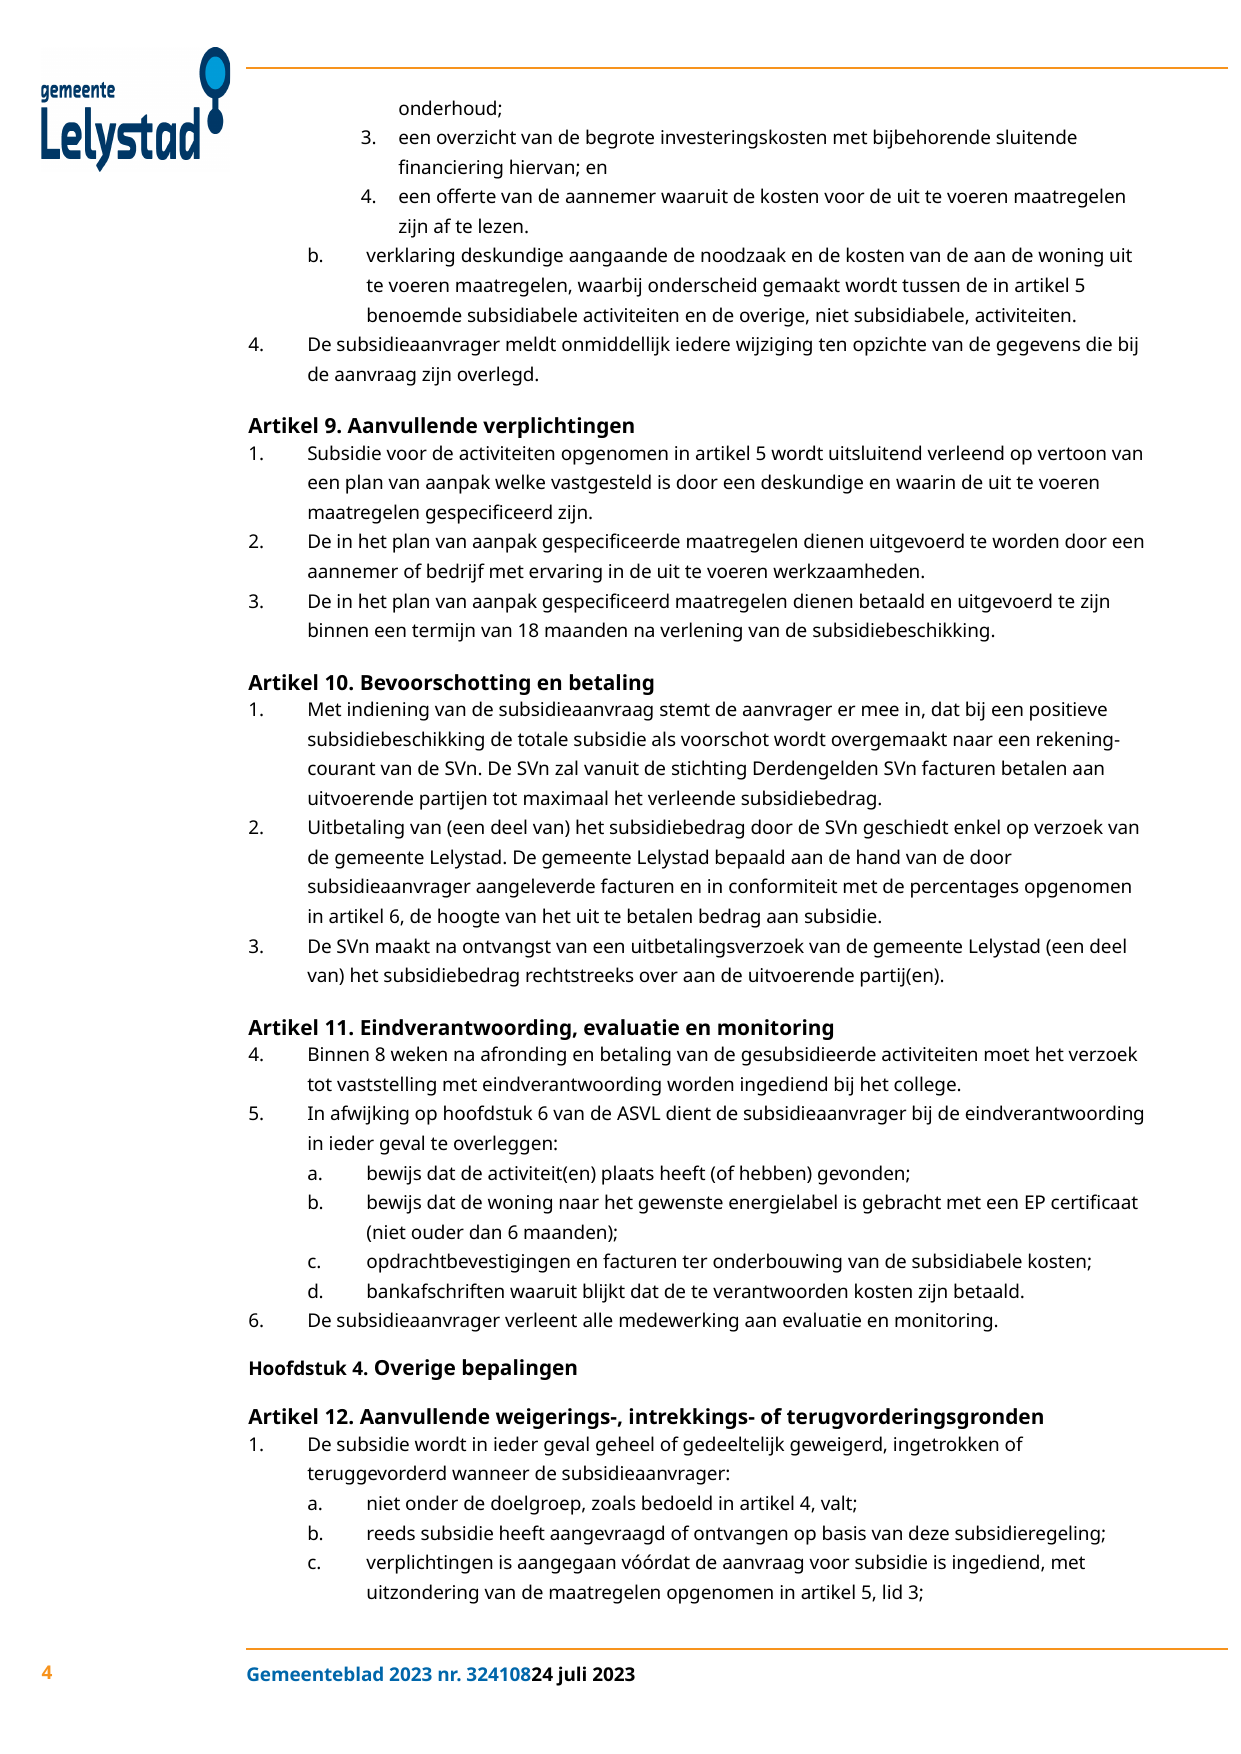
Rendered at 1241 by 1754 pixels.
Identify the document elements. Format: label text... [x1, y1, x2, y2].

list bankafschriften waaruit blijkt dat de te verantwoorden kosten zijn betaald. [307, 1278, 1152, 1304]
list De subsidieaanvrager verleent alle medewerking aan evaluatie en monitoring. [248, 1308, 1152, 1333]
text Artikel 10. Bevoorschotting en betaling [248, 668, 1152, 696]
list De subsidieaanvrager meldt onmiddellijk iedere wijziging ten opzichte van de gegevens die bij de aanvraag zijn overlegd. [248, 331, 1152, 387]
list bewijs dat de woning naar het gewenste energielabel is gebracht met een EP certificaat (niet ouder dan 6 maanden); [307, 1189, 1152, 1244]
list De SVn maakt na ontvangst van een uitbetalingsverzoek van de gemeente Lelystad (een deel van) het subsidiebedrag rechtstreeks over aan de uitvoerende partij(en). [248, 933, 1152, 988]
list Binnen 8 weken na afronding en betaling van de gesubsidieerde activiteiten moet het verzoek tot vaststelling met eindverantwoording worden ingediend bij het college. [248, 1041, 1152, 1097]
list onderhoud; [361, 95, 1152, 121]
list Subsidie voor de activiteiten opgenomen in artikel 5 wordt uitsluitend verleend op vertoon van een plan van aanpak welke vastgesteld is door een deskundige en waarin de uit te voeren maatregelen gespecificeerd zijn. [248, 440, 1152, 525]
list verklaring deskundige aangaande de noodzaak en de kosten van de aan de woning uit te voeren maatregelen, waarbij onderscheid gemaakt wordt tussen de in artikel 5 benoemde subsidiabele activiteiten en de overige, niet subsidiabele, activiteiten. [307, 243, 1152, 328]
list reeds subsidie heeft aangevraagd of ontvangen op basis van deze subsidieregeling; [307, 1520, 1152, 1545]
list een overzicht van de begrote investeringskosten met bijbehorende sluitende financiering hiervan; en [361, 124, 1152, 180]
list In afwijking op hoofdstuk 6 van de ASVL dient de subsidieaanvrager bij de eindverantwoording in ieder geval te overleggen: [248, 1101, 1152, 1156]
text Artikel 11. Eindverantwoording, evaluatie en monitoring [248, 1013, 1152, 1041]
picture [41, 47, 231, 172]
list niet onder de doelgroep, zoals bedoeld in artikel 4, valt; [307, 1490, 1152, 1516]
list bewijs dat de activiteit(en) plaats heeft (of hebben) gevonden; [307, 1160, 1152, 1185]
list De subsidie wordt in ieder geval geheel of gedeeltelijk geweigerd, ingetrokken of teruggevorderd wanneer de subsidieaanvrager: [248, 1431, 1152, 1486]
text Artikel 9. Aanvullende verplichtingen [248, 411, 1152, 440]
text Hoofdstuk 4. Overige bepalingen [248, 1353, 1152, 1382]
list opdrachtbevestigingen en facturen ter onderbouwing van de subsidiabele kosten; [307, 1248, 1152, 1274]
list De in het plan van aanpak gespecificeerde maatregelen dienen uitgevoerd te worden door een aannemer of bedrijf met ervaring in de uit te voeren werkzaamheden. [248, 529, 1152, 584]
list verplichtingen is aangegaan vóórdat de aanvraag voor subsidie is ingediend, met uitzondering van de maatregelen opgenomen in artikel 5, lid 3; [307, 1549, 1152, 1604]
list een offerte van de aannemer waaruit de kosten voor de uit te voeren maatregelen zijn af te lezen. [361, 183, 1152, 239]
list Met indiening van de subsidieaanvraag stemt de aanvrager er mee in, dat bij een positieve subsidiebeschikking de totale subsidie als voorschot wordt overgemaakt naar een rekening-courant van de SVn. De SVn zal vanuit de stichting Derdengelden SVn facturen betalen aan uitvoerende partijen tot maximaal het verleende subsidiebedrag. [248, 696, 1152, 811]
list Uitbetaling van (een deel van) het subsidiebedrag door de SVn geschiedt enkel op verzoek van de gemeente Lelystad. De gemeente Lelystad bepaald aan de hand van de door subsidieaanvrager aangeleverde facturen en in conformiteit met de percentages opgenomen in artikel 6, de hoogte van het uit te betalen bedrag aan subsidie. [248, 814, 1152, 929]
text Artikel 12. Aanvullende weigerings-, intrekkings- of terugvorderingsgronden [248, 1402, 1152, 1431]
list De in het plan van aanpak gespecificeerd maatregelen dienen betaald en uitgevoerd te zijn binnen een termijn van 18 maanden na verlening van de subsidiebeschikking. [248, 588, 1152, 643]
